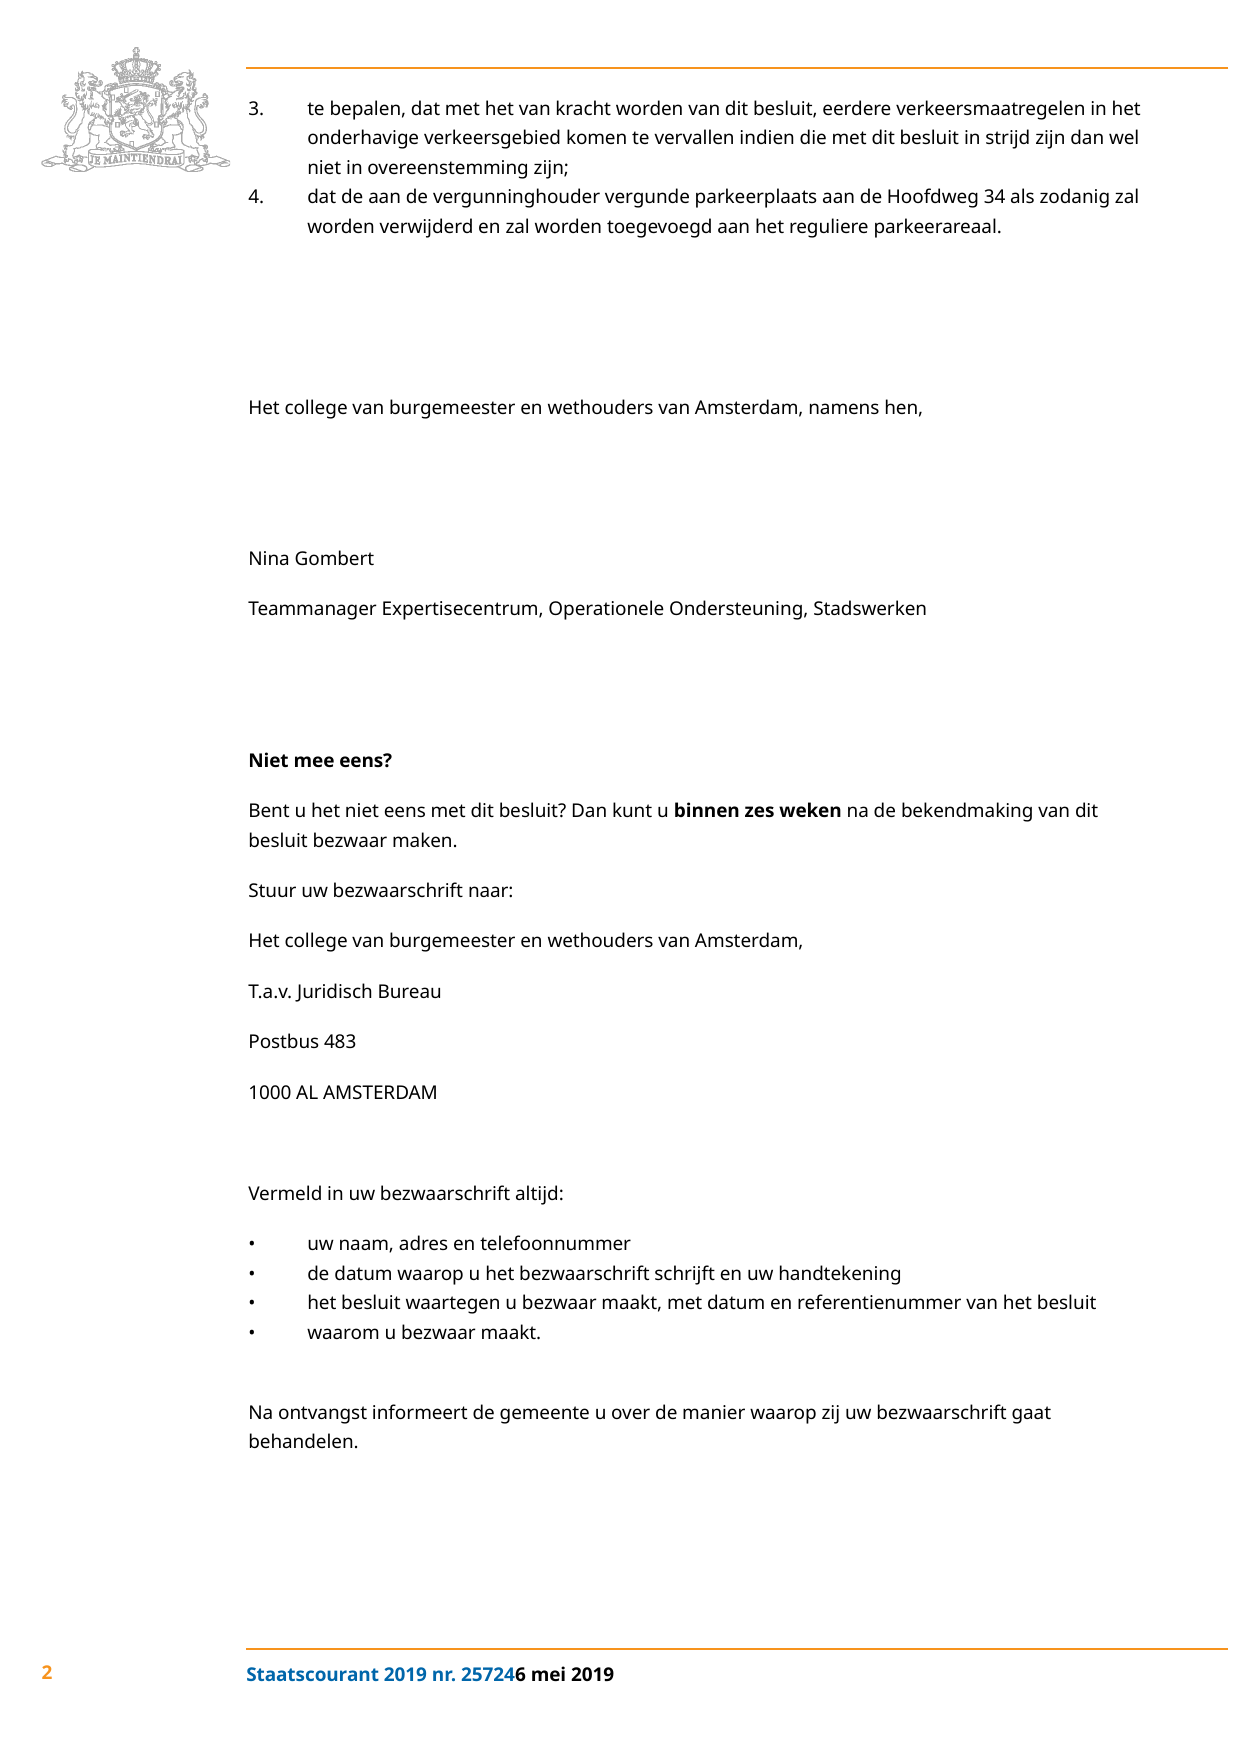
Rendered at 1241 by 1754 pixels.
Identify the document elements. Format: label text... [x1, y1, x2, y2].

list uw naam, adres en telefoonnummer [248, 1230, 1152, 1256]
text Stuur uw bezwaarschrift naar: [248, 877, 1152, 903]
text Bent u het niet eens met dit besluit? Dan kunt u binnen zes weken na de bekendmaking van dit besluit bezwaar maken. [248, 797, 1152, 853]
text Postbus 483 [248, 1028, 1152, 1054]
text Het college van burgemeester en wethouders van Amsterdam, [248, 928, 1152, 953]
list het besluit waartegen u bezwaar maakt, met datum en referentienummer van het besluit [248, 1289, 1152, 1315]
list waarom u bezwaar maakt. [248, 1319, 1152, 1345]
text Nina Gombert [248, 545, 1152, 571]
list te bepalen, dat met het van kracht worden van dit besluit, eerdere verkeersmaatregelen in het onderhavige verkeersgebied komen te vervallen indien die met dit besluit in strijd zijn dan wel niet in overeenstemming zijn; [248, 95, 1152, 180]
list de datum waarop u het bezwaarschrift schrijft en uw handtekening [248, 1260, 1152, 1286]
text T.a.v. Juridisch Bureau [248, 978, 1152, 1004]
text Vermeld in uw bezwaarschrift altijd: [248, 1180, 1152, 1206]
text Na ontvangst informeert de gemeente u over de manier waarop zij uw bezwaarschrift gaat behandelen. [248, 1399, 1152, 1454]
text Niet mee eens? [248, 747, 1152, 773]
text Het college van burgemeester en wethouders van Amsterdam, namens hen, [248, 394, 1152, 420]
text 1000 AL AMSTERDAM [248, 1079, 1152, 1105]
picture [41, 47, 231, 172]
text Teammanager Expertisecentrum, Operationele Ondersteuning, Stadswerken [248, 596, 1152, 621]
list dat de aan de vergunninghouder vergunde parkeerplaats aan de Hoofdweg 34 als zodanig zal worden verwijderd en zal worden toegevoegd aan het reguliere parkeerareaal. [248, 183, 1152, 239]
